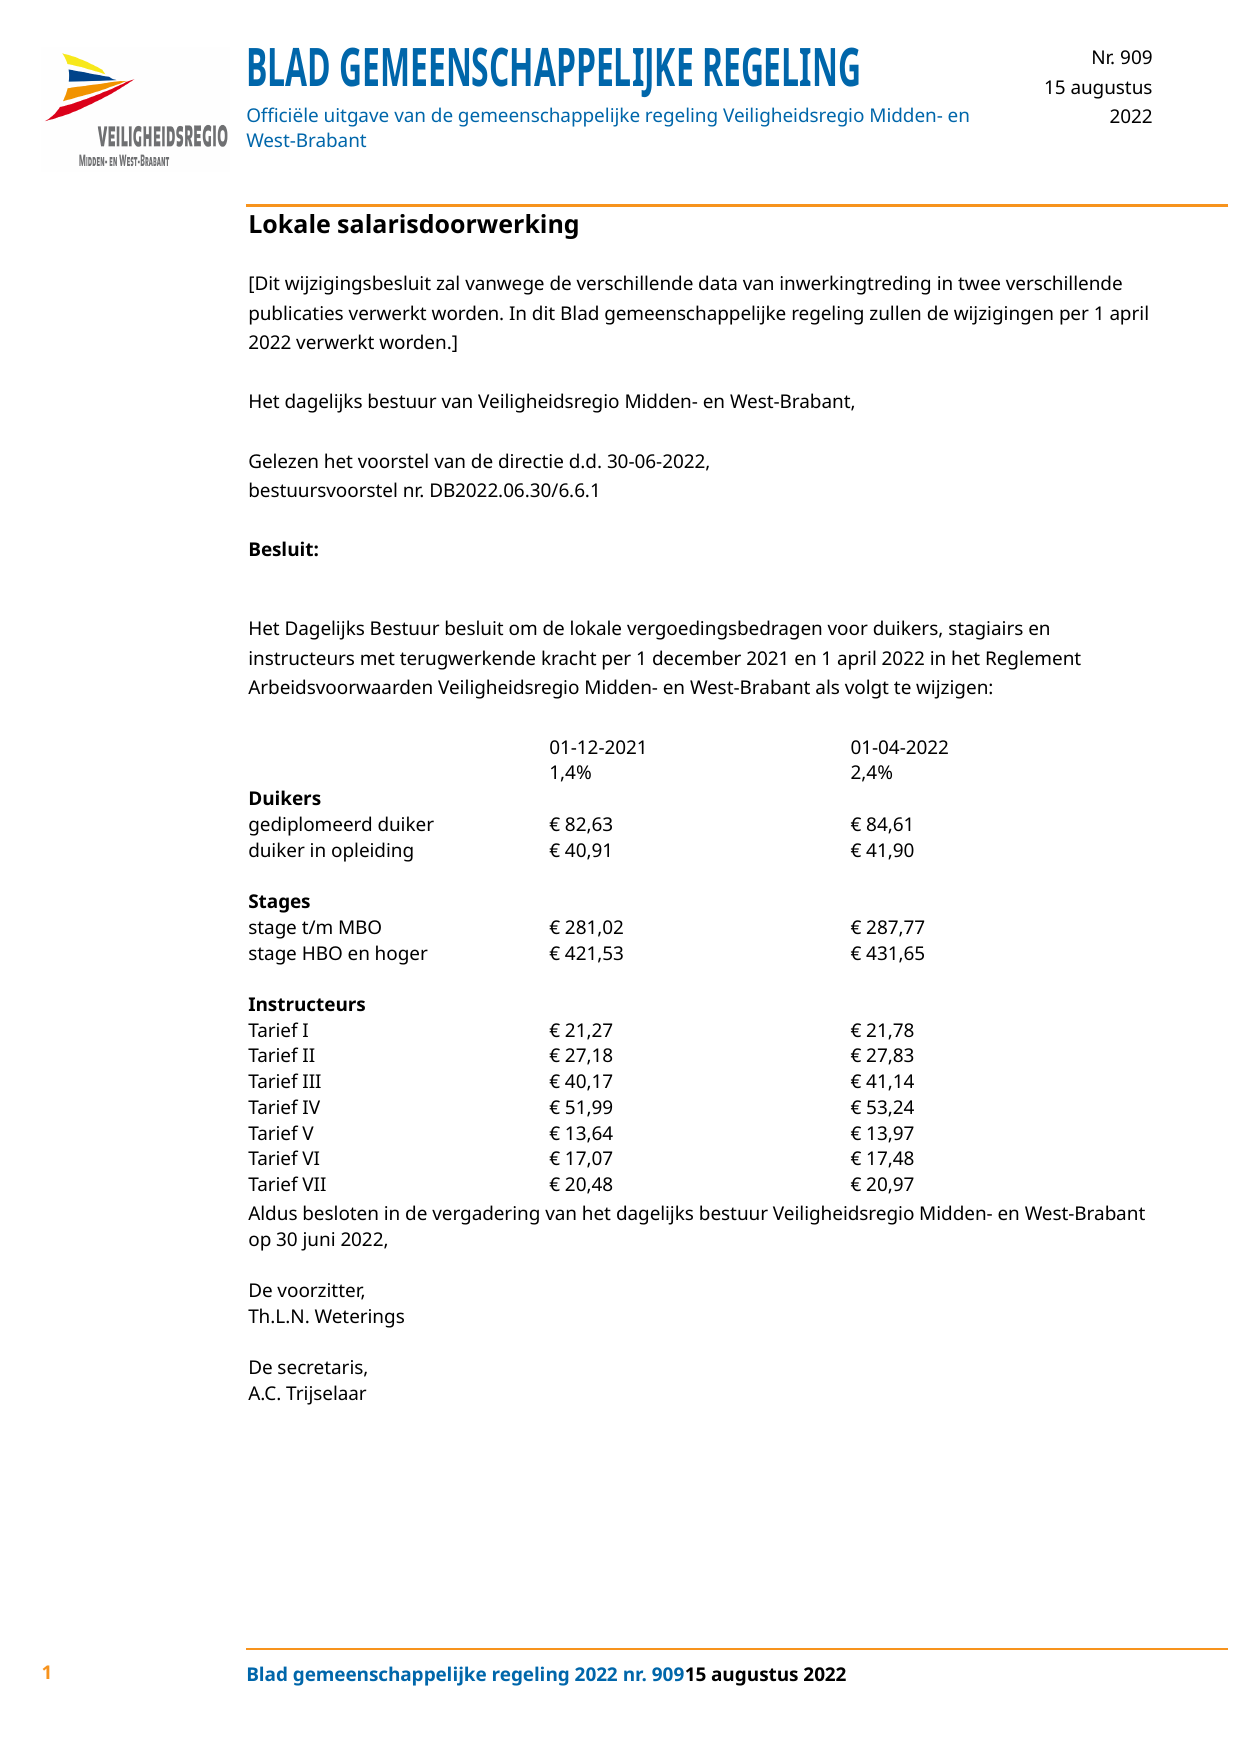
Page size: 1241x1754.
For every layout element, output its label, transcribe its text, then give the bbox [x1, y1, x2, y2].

table_cell Duikers [248, 785, 549, 811]
table_cell € 17,07 [549, 1146, 850, 1171]
table_cell € 27,83 [850, 1043, 1152, 1068]
table_cell € 41,14 [850, 1068, 1152, 1094]
table_cell [248, 760, 549, 785]
text bestuursvoorstel nr. DB2022.06.30/6.6.1 [248, 477, 1152, 503]
table_cell [549, 991, 850, 1017]
table_cell € 13,97 [850, 1120, 1152, 1146]
table_cell € 13,64 [549, 1120, 850, 1146]
table_cell € 41,90 [850, 837, 1152, 862]
table_cell Instructeurs [248, 991, 549, 1017]
text A.C. Trijselaar [248, 1380, 1152, 1406]
text [Dit wijzigingsbesluit zal vanwege de verschillende data van inwerkingtreding in twee verschillende publicaties verwerkt worden. In dit Blad gemeenschappelijke regeling zullen de wijzigingen per 1 april 2022 verwerkt worden.] [248, 270, 1152, 355]
text Het Dagelijks Bestuur besluit om de lokale vergoedingsbedragen voor duikers, stagiairs en instructeurs met terugwerkende kracht per 1 december 2021 en 1 april 2022 in het Reglement Arbeidsvoorwaarden Veiligheidsregio Midden- en West-Brabant als volgt te wijzigen: [248, 615, 1152, 700]
table_cell Tarief I [248, 1017, 549, 1043]
text Het dagelijks bestuur van Veiligheidsregio Midden- en West-Brabant, [248, 389, 1152, 414]
table_cell € 431,65 [850, 940, 1152, 965]
table_cell [850, 863, 1152, 888]
table_cell stage t/m MBO [248, 914, 549, 940]
table_cell € 82,63 [549, 811, 850, 837]
table_cell [549, 785, 850, 811]
table_cell duiker in opleiding [248, 837, 549, 862]
table_cell Stages [248, 888, 549, 914]
table_cell € 21,78 [850, 1017, 1152, 1043]
table_cell [850, 991, 1152, 1017]
table_cell € 40,91 [549, 837, 850, 862]
text Th.L.N. Weterings [248, 1303, 1152, 1329]
table_cell [549, 863, 850, 888]
table_cell [248, 965, 549, 991]
table_cell Tarief IV [248, 1094, 549, 1120]
table_cell € 17,48 [850, 1146, 1152, 1171]
table_cell [850, 888, 1152, 914]
table_header [248, 734, 549, 759]
table_cell € 27,18 [549, 1043, 850, 1068]
table_cell [248, 863, 549, 888]
text Besluit: [248, 537, 1152, 562]
table_cell € 21,27 [549, 1017, 850, 1043]
table_cell [549, 888, 850, 914]
table_cell € 53,24 [850, 1094, 1152, 1120]
table_cell € 281,02 [549, 914, 850, 940]
table_header 01-12-2021 [549, 734, 850, 759]
table_cell Tarief II [248, 1043, 549, 1068]
text De voorzitter, [248, 1277, 1152, 1303]
table_cell € 84,61 [850, 811, 1152, 837]
text Aldus besloten in de vergadering van het dagelijks bestuur Veiligheidsregio Midden- en West-Brabant op 30 juni 2022, [248, 1200, 1152, 1252]
table_cell € 421,53 [549, 940, 850, 965]
table_cell Tarief III [248, 1068, 549, 1094]
text Gelezen het voorstel van de directie d.d. 30-06-2022, [248, 448, 1152, 473]
table_cell 2,4% [850, 760, 1152, 785]
table_cell € 20,97 [850, 1171, 1152, 1197]
table_cell Tarief V [248, 1120, 549, 1146]
table_cell gediplomeerd duiker [248, 811, 549, 837]
picture [41, 47, 231, 172]
table_cell € 287,77 [850, 914, 1152, 940]
text Lokale salarisdoorwerking [248, 207, 1152, 241]
table_cell € 51,99 [549, 1094, 850, 1120]
table_cell € 40,17 [549, 1068, 850, 1094]
table_header 01-04-2022 [850, 734, 1152, 759]
table_cell € 20,48 [549, 1171, 850, 1197]
table_cell Tarief VI [248, 1146, 549, 1171]
text De secretaris, [248, 1354, 1152, 1380]
table_cell [549, 965, 850, 991]
table_cell [850, 785, 1152, 811]
table_cell [850, 965, 1152, 991]
table_cell Tarief VII [248, 1171, 549, 1197]
table_cell stage HBO en hoger [248, 940, 549, 965]
table_cell 1,4% [549, 760, 850, 785]
